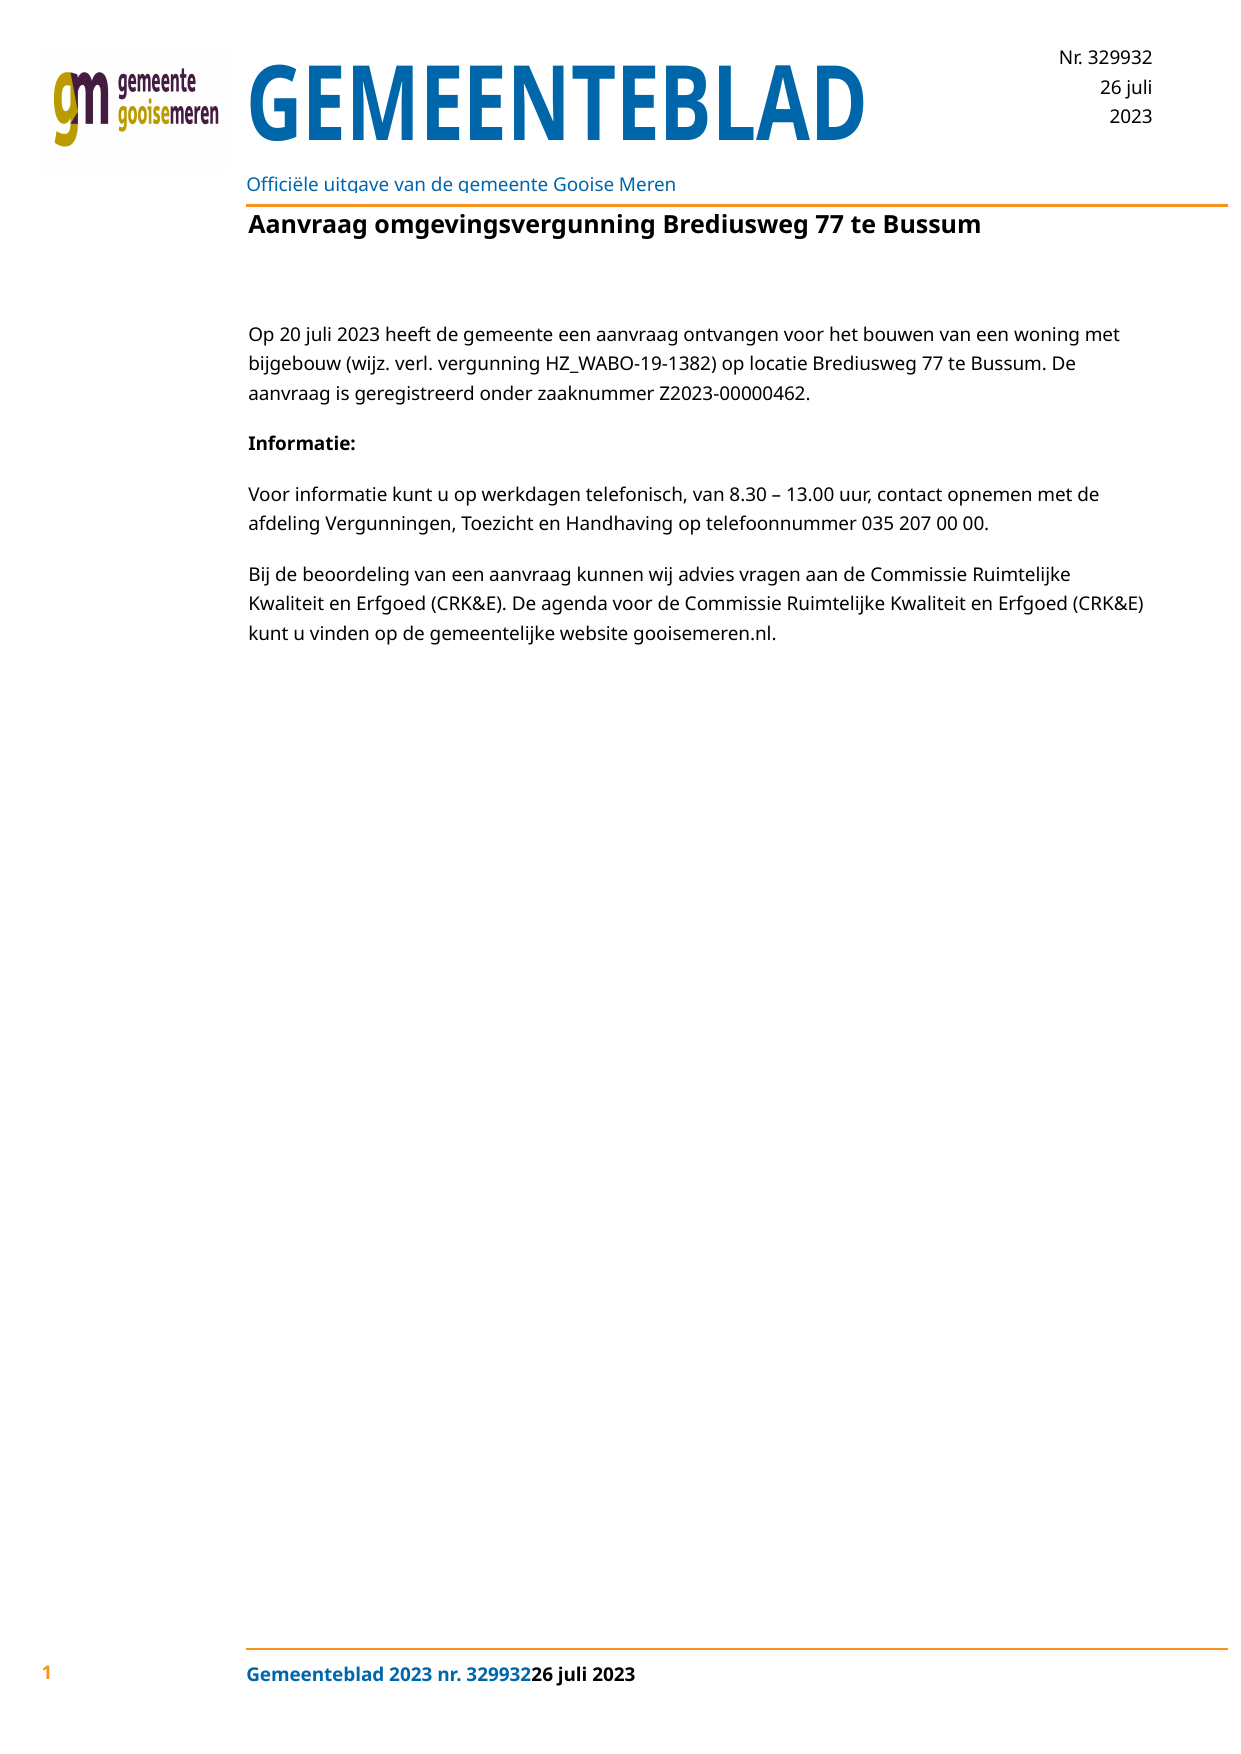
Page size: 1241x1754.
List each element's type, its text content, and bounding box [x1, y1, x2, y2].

picture [41, 47, 231, 172]
text Voor informatie kunt u op werkdagen telefonisch, van 8.30 – 13.00 uur, contact opnemen met de afdeling Vergunningen, Toezicht en Handhaving op telefoonnummer 035 207 00 00. [248, 481, 1152, 536]
text Bij de beoordeling van een aanvraag kunnen wij advies vragen aan de Commissie Ruimtelijke Kwaliteit en Erfgoed (CRK&E). De agenda voor de Commissie Ruimtelijke Kwaliteit en Erfgoed (CRK&E) kunt u vinden op de gemeentelijke website gooisemeren.nl. [248, 561, 1152, 646]
text Aanvraag omgevingsvergunning Brediusweg 77 te Bussum [248, 207, 1152, 241]
text Op 20 juli 2023 heeft de gemeente een aanvraag ontvangen voor het bouwen van een woning met bijgebouw (wijz. verl. vergunning HZ_WABO-19-1382) op locatie Brediusweg 77 te Bussum. De aanvraag is geregistreerd onder zaaknummer Z2023-00000462. [248, 321, 1152, 406]
text Informatie: [248, 430, 1152, 456]
